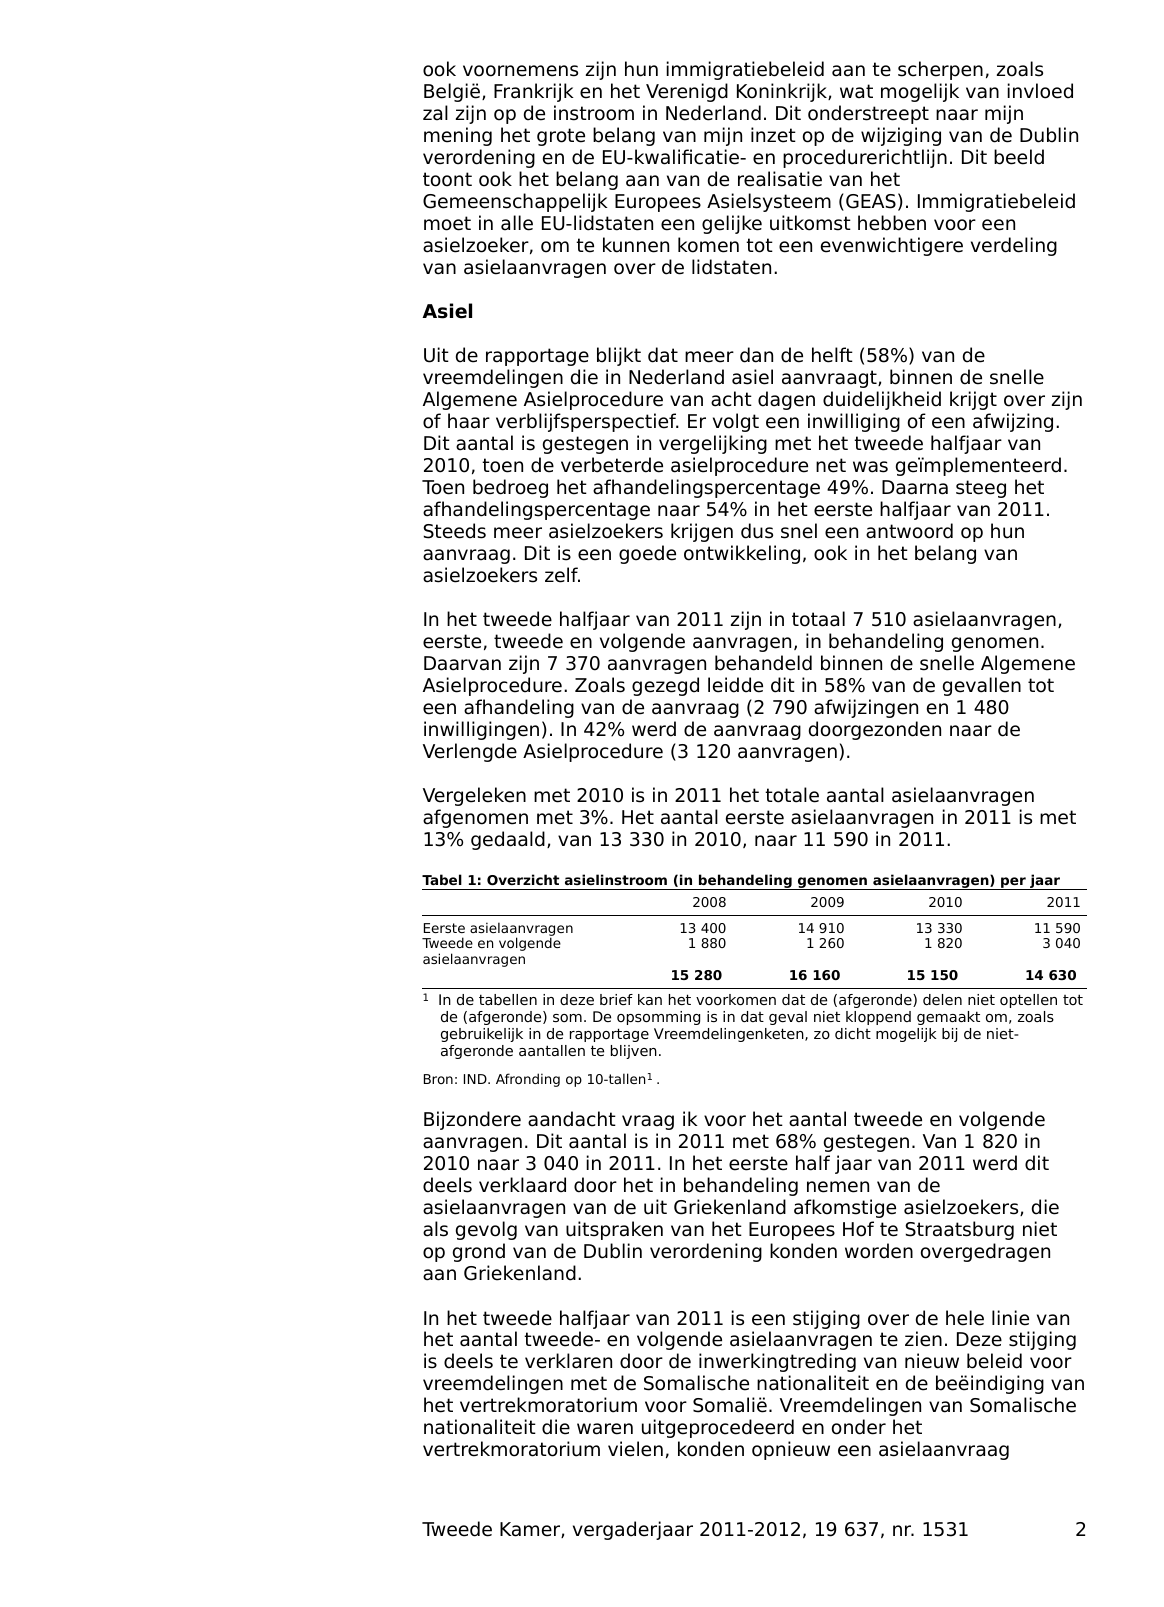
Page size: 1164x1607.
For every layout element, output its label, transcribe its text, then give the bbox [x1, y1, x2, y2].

table_cell 13 400 [614, 916, 732, 936]
table_cell Eerste asielaanvragen [422, 916, 614, 936]
text Bijzondere aandacht vraag ik voor het aantal tweede en volgende aanvragen. Dit aantal is in 2011 met 68% gestegen. Van 1 820 in 2010 naar 3 040 in 2011. In het eerste half jaar van 2011 werd dit deels verklaard door het in behandeling nemen van de asielaanvragen van de uit Griekenland afkomstige asielzoekers, die als gevolg van uitspraken van het Europees Hof te Straatsburg niet op grond van de Dublin verordening konden worden overgedragen aan Griekenland. [422, 1109, 1087, 1285]
table_cell 15 280 [614, 968, 732, 988]
subtitle Asiel [422, 301, 1087, 323]
table_cell 16 160 [732, 968, 850, 988]
table_cell 1 820 [850, 936, 968, 968]
table_cell 1 In de tabellen in deze brief kan het voorkomen dat de (afgeronde) delen niet optellen tot de (afgeronde) som. De opsomming is in dat geval niet kloppend gemaakt om, zoals gebruikelijk in de rapportage Vreemdelingenketen, zo dicht mogelijk bij de niet-afgeronde aantallen te blijven. Bron: IND. Afronding op 10-tallen1. [422, 989, 1087, 1087]
table_header Tabel 1: Overzicht asielinstroom (in behandeling genomen asielaanvragen) per jaar [422, 873, 1087, 889]
table_cell 11 590 [969, 916, 1087, 936]
table_cell [422, 968, 614, 988]
table_cell 3 040 [969, 936, 1087, 968]
table_cell 2009 [732, 890, 850, 915]
text Uit de rapportage blijkt dat meer dan de helft (58%) van de vreemdelingen die in Nederland asiel aanvraagt, binnen de snelle Algemene Asielprocedure van acht dagen duidelijkheid krijgt over zijn of haar verblijfsperspectief. Er volgt een inwilliging of een afwijzing. Dit aantal is gestegen in vergelijking met het tweede halfjaar van 2010, toen de verbeterde asielprocedure net was geïmplementeerd. Toen bedroeg het afhandelingspercentage 49%. Daarna steeg het afhandelingspercentage naar 54% in het eerste halfjaar van 2011. Steeds meer asielzoekers krijgen dus snel een antwoord op hun aanvraag. Dit is een goede ontwikkeling, ook in het belang van asielzoekers zelf. [422, 345, 1087, 587]
table_cell 2008 [614, 890, 732, 915]
table_cell 1 880 [614, 936, 732, 968]
table_cell 15 150 [850, 968, 968, 988]
text Vergeleken met 2010 is in 2011 het totale aantal asielaanvragen afgenomen met 3%. Het aantal eerste asielaanvragen in 2011 is met 13% gedaald, van 13 330 in 2010, naar 11 590 in 2011. [422, 785, 1087, 851]
table_cell [422, 890, 614, 915]
table_cell 2011 [969, 890, 1087, 915]
table_cell 1 260 [732, 936, 850, 968]
table_cell 13 330 [850, 916, 968, 936]
table_cell 14 630 [969, 968, 1087, 988]
table_cell 14 910 [732, 916, 850, 936]
table_cell Tweede en volgende asielaanvragen [422, 936, 614, 968]
text ook voornemens zijn hun immigratiebeleid aan te scherpen, zoals België, Frankrijk en het Verenigd Koninkrijk, wat mogelijk van invloed zal zijn op de instroom in Nederland. Dit onderstreept naar mijn mening het grote belang van mijn inzet op de wijziging van de Dublin verordening en de EU-kwalificatie- en procedurerichtlijn. Dit beeld toont ook het belang aan van de realisatie van het Gemeenschappelijk Europees Asielsysteem (GEAS). Immigratiebeleid moet in alle EU-lidstaten een gelijke uitkomst hebben voor een asielzoeker, om te kunnen komen tot een evenwichtigere verdeling van asielaanvragen over de lidstaten. [422, 59, 1087, 279]
text In het tweede halfjaar van 2011 zijn in totaal 7 510 asielaanvragen, eerste, tweede en volgende aanvragen, in behandeling genomen. Daarvan zijn 7 370 aanvragen behandeld binnen de snelle Algemene Asielprocedure. Zoals gezegd leidde dit in 58% van de gevallen tot een afhandeling van de aanvraag (2 790 afwijzingen en 1 480 inwilligingen). In 42% werd de aanvraag doorgezonden naar de Verlengde Asielprocedure (3 120 aanvragen). [422, 609, 1087, 763]
text In het tweede halfjaar van 2011 is een stijging over de hele linie van het aantal tweede- en volgende asielaanvragen te zien. Deze stijging is deels te verklaren door de inwerkingtreding van nieuw beleid voor vreemdelingen met de Somalische nationaliteit en de beëindiging van het vertrekmoratorium voor Somalië. Vreemdelingen van Somalische nationaliteit die waren uitgeprocedeerd en onder het vertrekmoratorium vielen, konden opnieuw een asielaanvraag [422, 1307, 1087, 1461]
table_cell 2010 [850, 890, 968, 915]
